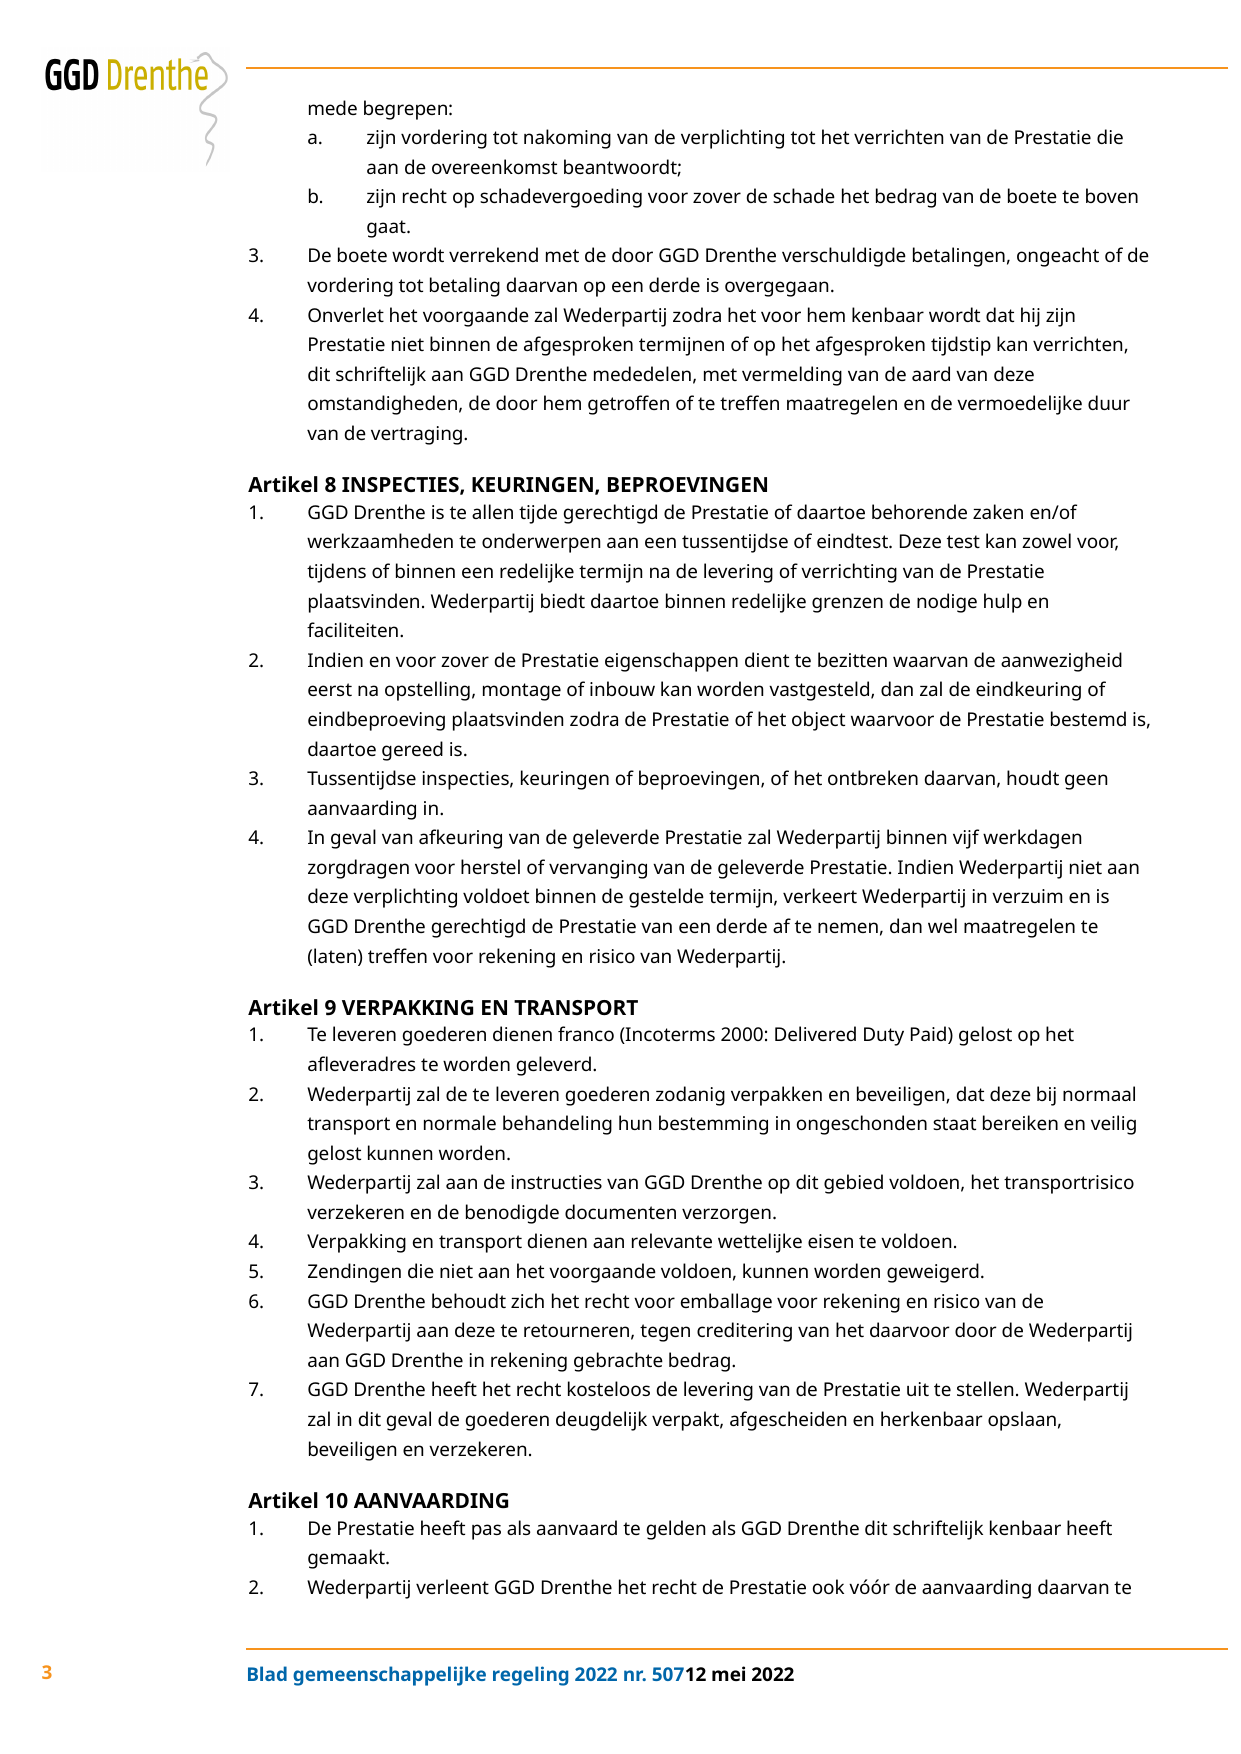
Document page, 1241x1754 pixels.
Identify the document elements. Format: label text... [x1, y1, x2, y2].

list Te leveren goederen dienen franco (Incoterms 2000: Delivered Duty Paid) gelost op het afleveradres te worden geleverd. [248, 1022, 1152, 1077]
list Tussentijdse inspecties, keuringen of beproevingen, of het ontbreken daarvan, houdt geen aanvaarding in. [248, 765, 1152, 821]
picture [41, 47, 231, 172]
list zijn vordering tot nakoming van de verplichting tot het verrichten van de Prestatie die aan de overeenkomst beantwoordt; [307, 124, 1152, 180]
list In geval van afkeuring van de geleverde Prestatie zal Wederpartij binnen vijf werkdagen zorgdragen voor herstel of vervanging van de geleverde Prestatie. Indien Wederpartij niet aan deze verplichting voldoet binnen de gestelde termijn, verkeert Wederpartij in verzuim en is GGD Drenthe gerechtigd de Prestatie van een derde af te nemen, dan wel maatregelen te (laten) treffen voor rekening en risico van Wederpartij. [248, 824, 1152, 968]
list GGD Drenthe is te allen tijde gerechtigd de Prestatie of daartoe behorende zaken en/of werkzaamheden te onderwerpen aan een tussentijdse of eindtest. Deze test kan zowel voor, tijdens of binnen een redelijke termijn na de levering of verrichting van de Prestatie plaatsvinden. Wederpartij biedt daartoe binnen redelijke grenzen de nodige hulp en faciliteiten. [248, 499, 1152, 643]
list Verpakking en transport dienen aan relevante wettelijke eisen te voldoen. [248, 1229, 1152, 1254]
list Zendingen die niet aan het voorgaande voldoen, kunnen worden geweigerd. [248, 1258, 1152, 1284]
text Artikel 8 INSPECTIES, KEURINGEN, BEPROEVINGEN [248, 471, 1152, 499]
list GGD Drenthe heeft het recht kosteloos de levering van de Prestatie uit te stellen. Wederpartij zal in dit geval de goederen deugdelijk verpakt, afgescheiden en herkenbaar opslaan, beveiligen en verzekeren. [248, 1377, 1152, 1462]
list Onverlet het voorgaande zal Wederpartij zodra het voor hem kenbaar wordt dat hij zijn Prestatie niet binnen de afgesproken termijnen of op het afgesproken tijdstip kan verrichten, dit schriftelijk aan GGD Drenthe mededelen, met vermelding van de aard van deze omstandigheden, de door hem getroffen of te treffen maatregelen en de vermoedelijke duur van de vertraging. [248, 302, 1152, 446]
text Artikel 9 VERPAKKING EN TRANSPORT [248, 993, 1152, 1022]
list Wederpartij verleent GGD Drenthe het recht de Prestatie ook vóór de aanvaarding daarvan te [248, 1574, 1152, 1599]
list Wederpartij zal aan de instructies van GGD Drenthe op dit gebied voldoen, het transportrisico verzekeren en de benodigde documenten verzorgen. [248, 1169, 1152, 1225]
list GGD Drenthe behoudt zich het recht voor emballage voor rekening en risico van de Wederpartij aan deze te retourneren, tegen creditering van het daarvoor door de Wederpartij aan GGD Drenthe in rekening gebrachte bedrag. [248, 1288, 1152, 1373]
list De boete wordt verrekend met de door GGD Drenthe verschuldigde betalingen, ongeacht of de vordering tot betaling daarvan op een derde is overgegaan. [248, 243, 1152, 298]
list Indien en voor zover de Prestatie eigenschappen dient te bezitten waarvan de aanwezigheid eerst na opstelling, montage of inbouw kan worden vastgesteld, dan zal de eindkeuring of eindbeproeving plaatsvinden zodra de Prestatie of het object waarvoor de Prestatie bestemd is, daartoe gereed is. [248, 647, 1152, 761]
list mede begrepen: [248, 95, 1152, 121]
list De Prestatie heeft pas als aanvaard te gelden als GGD Drenthe dit schriftelijk kenbaar heeft gemaakt. [248, 1515, 1152, 1570]
text Artikel 10 AANVAARDING [248, 1486, 1152, 1515]
list zijn recht op schadevergoeding voor zover de schade het bedrag van de boete te boven gaat. [307, 183, 1152, 239]
list Wederpartij zal de te leveren goederen zodanig verpakken en beveiligen, dat deze bij normaal transport en normale behandeling hun bestemming in ongeschonden staat bereiken en veilig gelost kunnen worden. [248, 1081, 1152, 1166]
